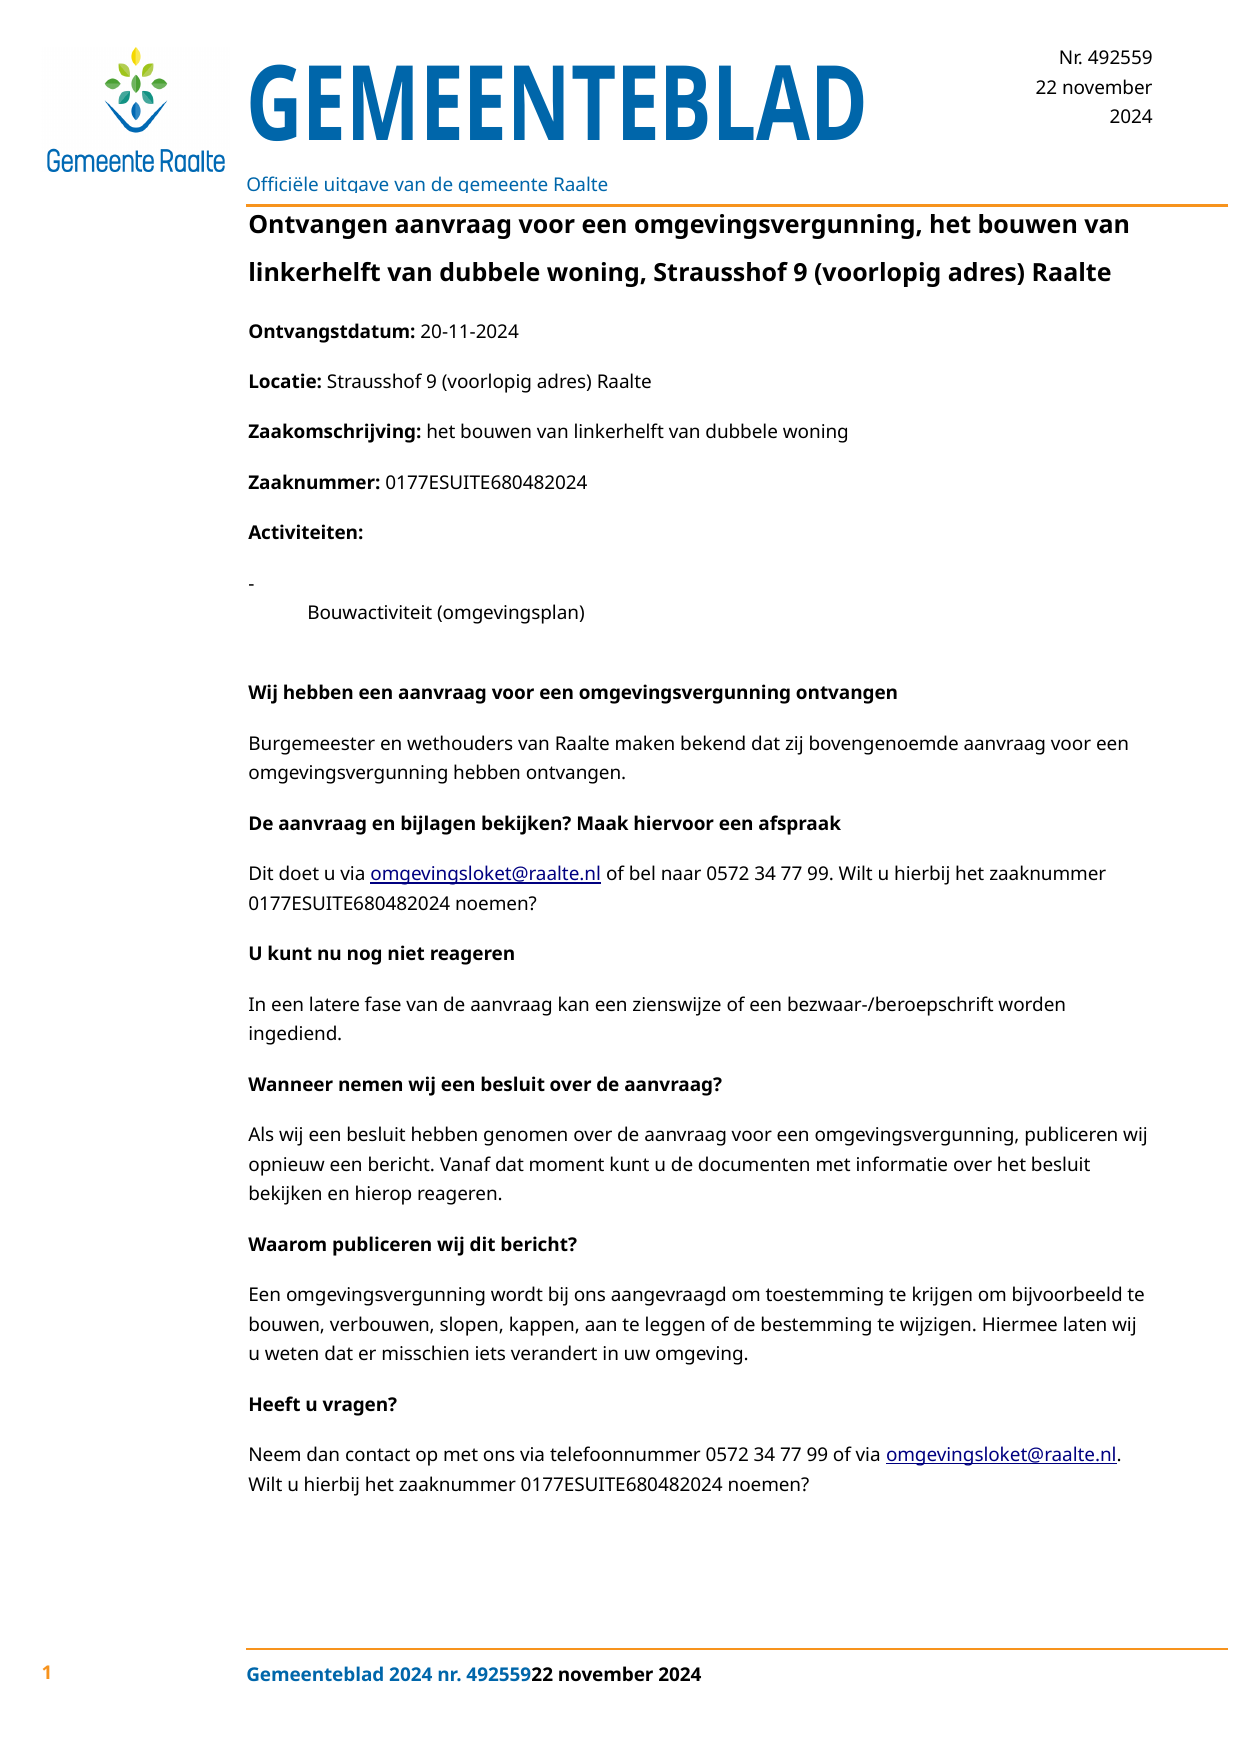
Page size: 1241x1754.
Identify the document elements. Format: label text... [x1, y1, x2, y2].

text Heeft u vragen? [248, 1391, 1152, 1417]
text Burgemeester en wethouders van Raalte maken bekend dat zij bovengenoemde aanvraag voor een omgevingsvergunning hebben ontvangen. [248, 730, 1152, 785]
text Dit doet u via omgevingsloket@raalte.nl of bel naar 0572 34 77 99. Wilt u hierbij het zaaknummer 0177ESUITE680482024 noemen? [248, 860, 1152, 916]
text Neem dan contact op met ons via telefoonnummer 0572 34 77 99 of via omgevingsloket@raalte.nl. Wilt u hierbij het zaaknummer 0177ESUITE680482024 noemen? [248, 1441, 1152, 1497]
text Zaakomschrijving: het bouwen van linkerhelft van dubbele woning [248, 419, 1152, 444]
picture [41, 47, 231, 172]
text Als wij een besluit hebben genomen over de aanvraag voor een omgevingsvergunning, publiceren wij opnieuw een bericht. Vanaf dat moment kunt u de documenten met informatie over het besluit bekijken en hierop reageren. [248, 1121, 1152, 1206]
text Zaaknummer: 0177ESUITE680482024 [248, 469, 1152, 495]
text Waarom publiceren wij dit bericht? [248, 1231, 1152, 1257]
text Ontvangen aanvraag voor een omgevingsvergunning, het bouwen van linkerhelft van dubbele woning, Strausshof 9 (voorlopig adres) Raalte [248, 207, 1152, 288]
list Bouwactiviteit (omgevingsplan) [248, 599, 1152, 625]
text Activiteiten: [248, 519, 1152, 545]
text In een latere fase van de aanvraag kan een zienswijze of een bezwaar-/beroepschrift worden ingediend. [248, 991, 1152, 1046]
text Een omgevingsvergunning wordt bij ons aangevraagd om toestemming te krijgen om bijvoorbeeld te bouwen, verbouwen, slopen, kappen, aan te leggen of de bestemming te wijzigen. Hiermee laten wij u weten dat er misschien iets verandert in uw omgeving. [248, 1281, 1152, 1366]
text De aanvraag en bijlagen bekijken? Maak hiervoor een afspraak [248, 810, 1152, 836]
text Wanneer nemen wij een besluit over de aanvraag? [248, 1071, 1152, 1097]
text Locatie: Strausshof 9 (voorlopig adres) Raalte [248, 368, 1152, 394]
text U kunt nu nog niet reageren [248, 940, 1152, 966]
text Ontvangstdatum: 20-11-2024 [248, 318, 1152, 344]
text Wij hebben een aanvraag voor een omgevingsvergunning ontvangen [248, 679, 1152, 705]
